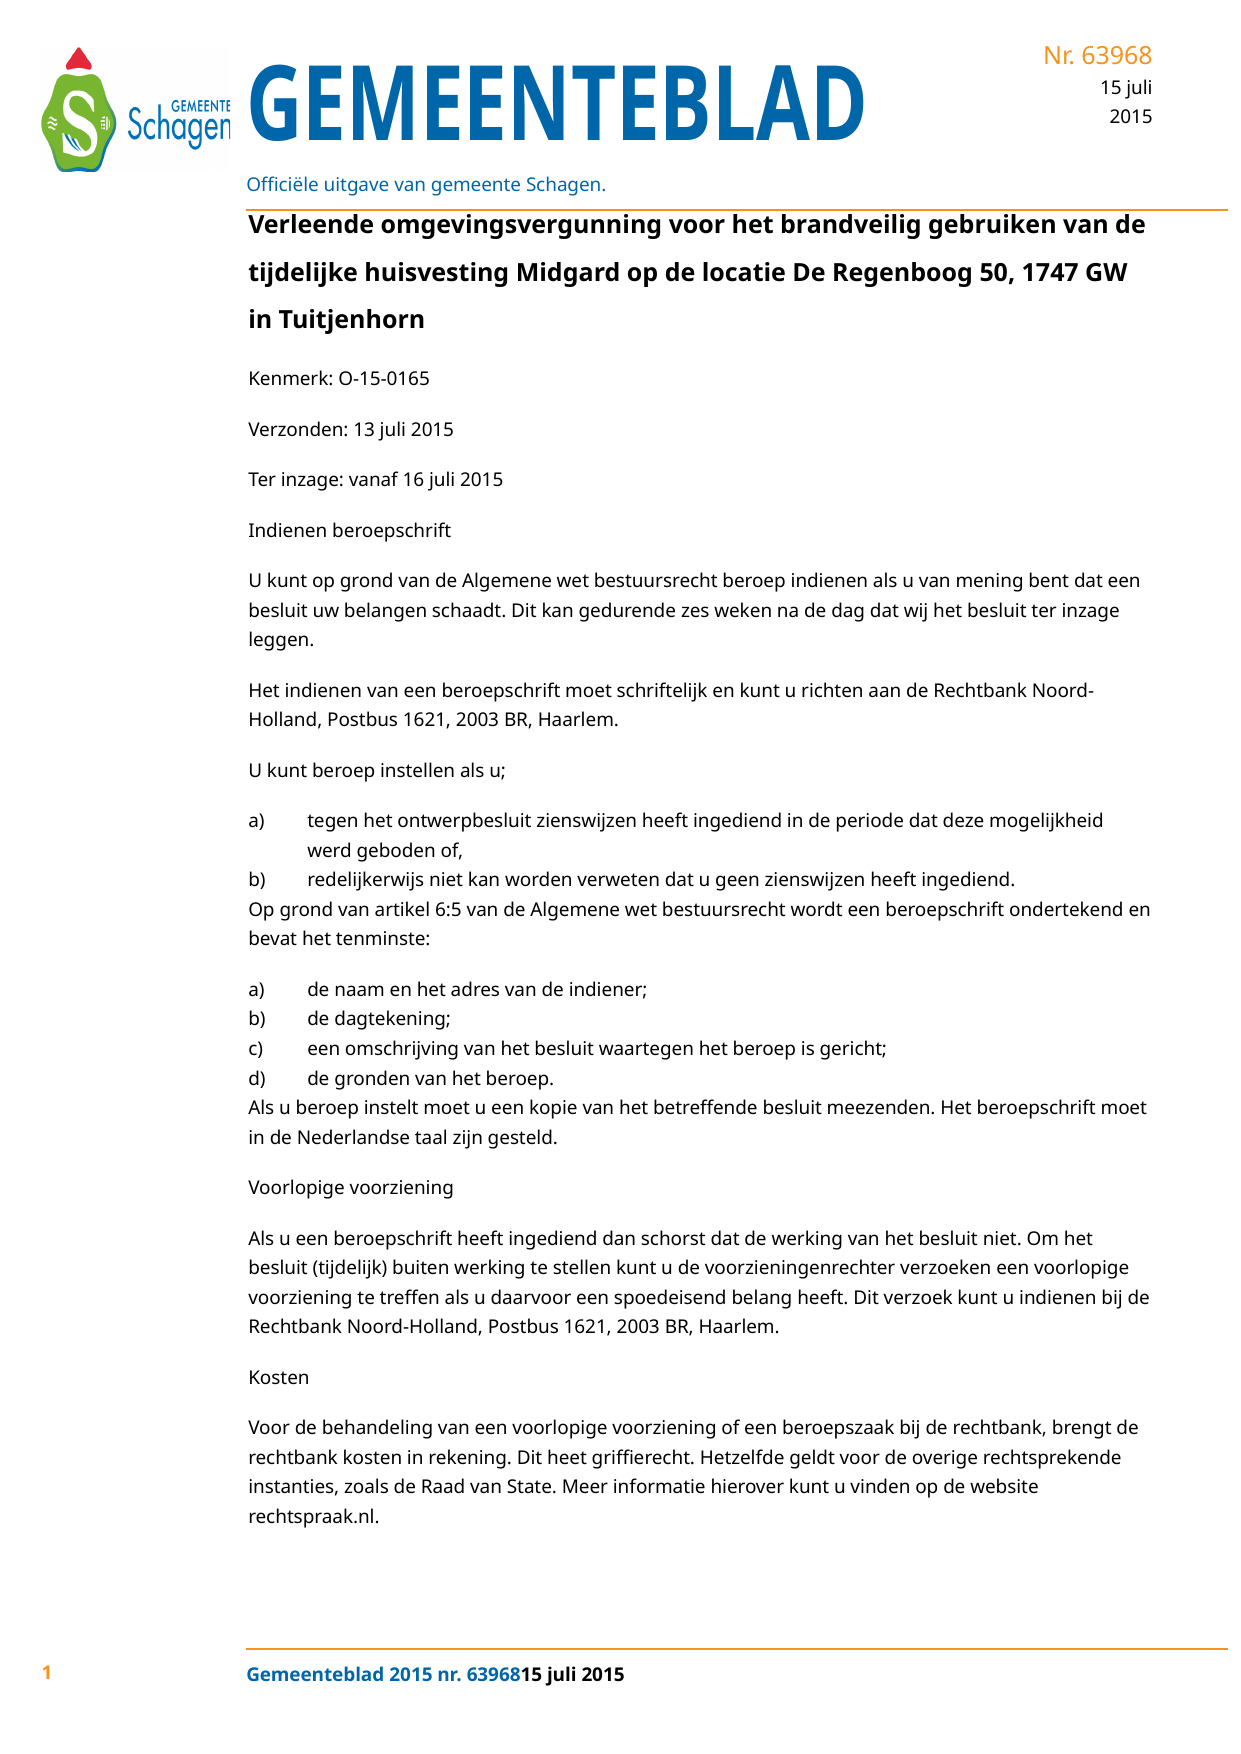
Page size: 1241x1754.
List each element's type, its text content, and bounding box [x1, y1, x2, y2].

text Voorlopige voorziening [248, 1174, 1152, 1200]
text Op grond van artikel 6:5 van de Algemene wet bestuursrecht wordt een beroepschrift ondertekend en bevat het tenminste: [248, 896, 1152, 951]
list de gronden van het beroep. [248, 1065, 1152, 1090]
text Als u een beroepschrift heeft ingediend dan schorst dat de werking van het besluit niet. Om het besluit (tijdelijk) buiten werking te stellen kunt u de voorzieningenrechter verzoeken een voorlopige voorziening te treffen als u daarvoor een spoedeisend belang heeft. Dit verzoek kunt u indienen bij de Rechtbank Noord-Holland, Postbus 1621, 2003 BR, Haarlem. [248, 1225, 1152, 1339]
text Voor de behandeling van een voorlopige voorziening of een beroepszaak bij de rechtbank, brengt de rechtbank kosten in rekening. Dit heet griffierecht. Hetzelfde geldt voor de overige rechtsprekende instanties, zoals de Raad van State. Meer informatie hierover kunt u vinden op de website rechtspraak.nl. [248, 1414, 1152, 1529]
text Verzonden: 13 juli 2015 [248, 416, 1152, 442]
list een omschrijving van het besluit waartegen het beroep is gericht; [248, 1035, 1152, 1061]
list de naam en het adres van de indiener; [248, 976, 1152, 1002]
list redelijkerwijs niet kan worden verweten dat u geen zienswijzen heeft ingediend. [248, 866, 1152, 892]
text U kunt op grond van de Algemene wet bestuursrecht beroep indienen als u van mening bent dat een besluit uw belangen schaadt. Dit kan gedurende zes weken na de dag dat wij het besluit ter inzage leggen. [248, 567, 1152, 652]
list de dagtekening; [248, 1006, 1152, 1031]
list tegen het ontwerpbesluit zienswijzen heeft ingediend in de periode dat deze mogelijkheid werd geboden of, [248, 807, 1152, 862]
text Ter inzage: vanaf 16 juli 2015 [248, 466, 1152, 492]
text Het indienen van een beroepschrift moet schriftelijk en kunt u richten aan de Rechtbank Noord-Holland, Postbus 1621, 2003 BR, Haarlem. [248, 677, 1152, 732]
text Indienen beroepschrift [248, 517, 1152, 542]
text Als u beroep instelt moet u een kopie van het betreffende besluit meezenden. Het beroepschrift moet in de Nederlandse taal zijn gesteld. [248, 1094, 1152, 1149]
text Verleende omgevingsvergunning voor het brandveilig gebruiken van de tijdelijke huisvesting Midgard op de locatie De Regenboog 50, 1747 GW in Tuitjenhorn [248, 211, 1152, 336]
picture [41, 47, 231, 172]
text U kunt beroep instellen als u; [248, 757, 1152, 782]
text Kenmerk: O-15-0165 [248, 366, 1152, 391]
text Kosten [248, 1364, 1152, 1389]
